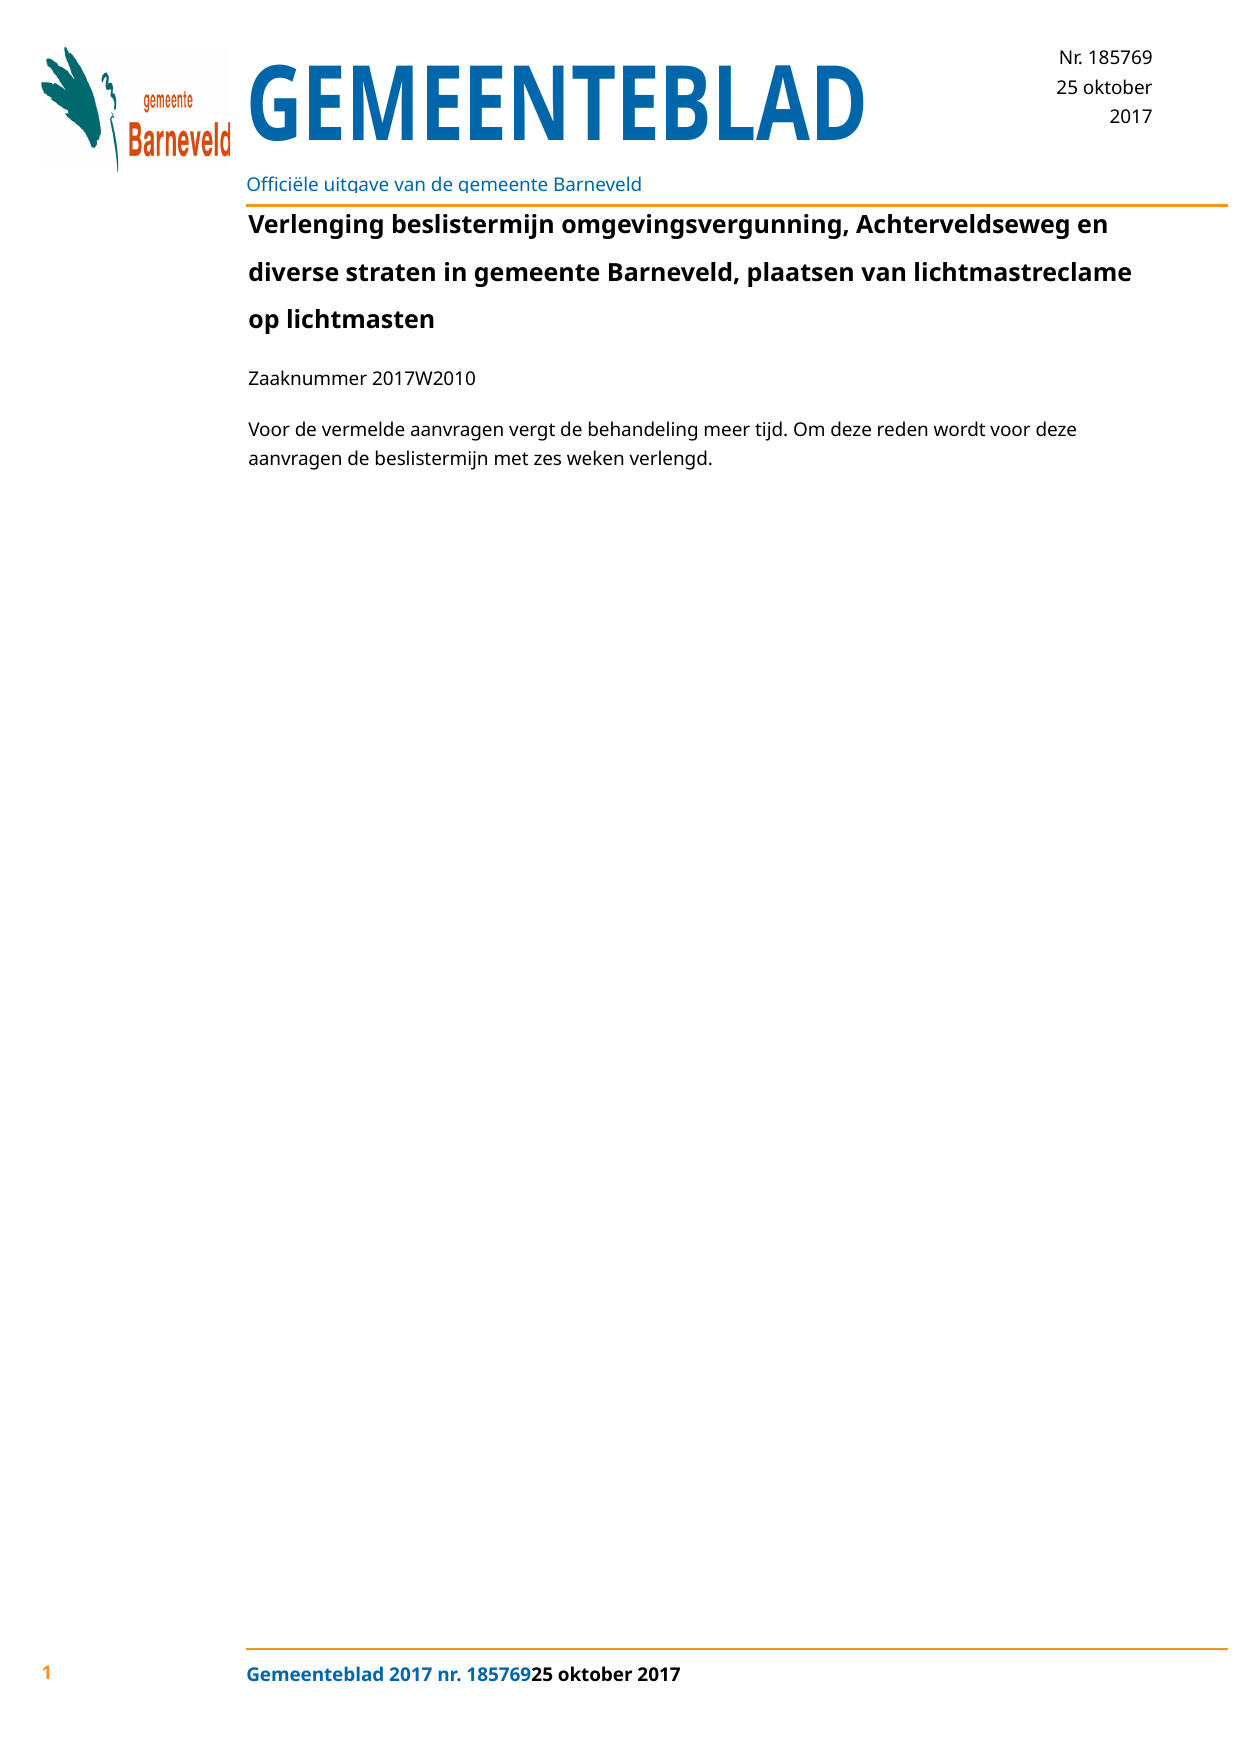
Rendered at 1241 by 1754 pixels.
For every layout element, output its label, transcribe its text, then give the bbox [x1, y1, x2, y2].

text Voor de vermelde aanvragen vergt de behandeling meer tijd. Om deze reden wordt voor deze aanvragen de beslistermijn met zes weken verlengd. [248, 416, 1152, 471]
picture [41, 47, 231, 172]
text Verlenging beslistermijn omgevingsvergunning, Achterveldseweg en diverse straten in gemeente Barneveld, plaatsen van lichtmastreclame op lichtmasten [248, 207, 1152, 336]
text Zaaknummer 2017W2010 [248, 366, 1152, 391]
